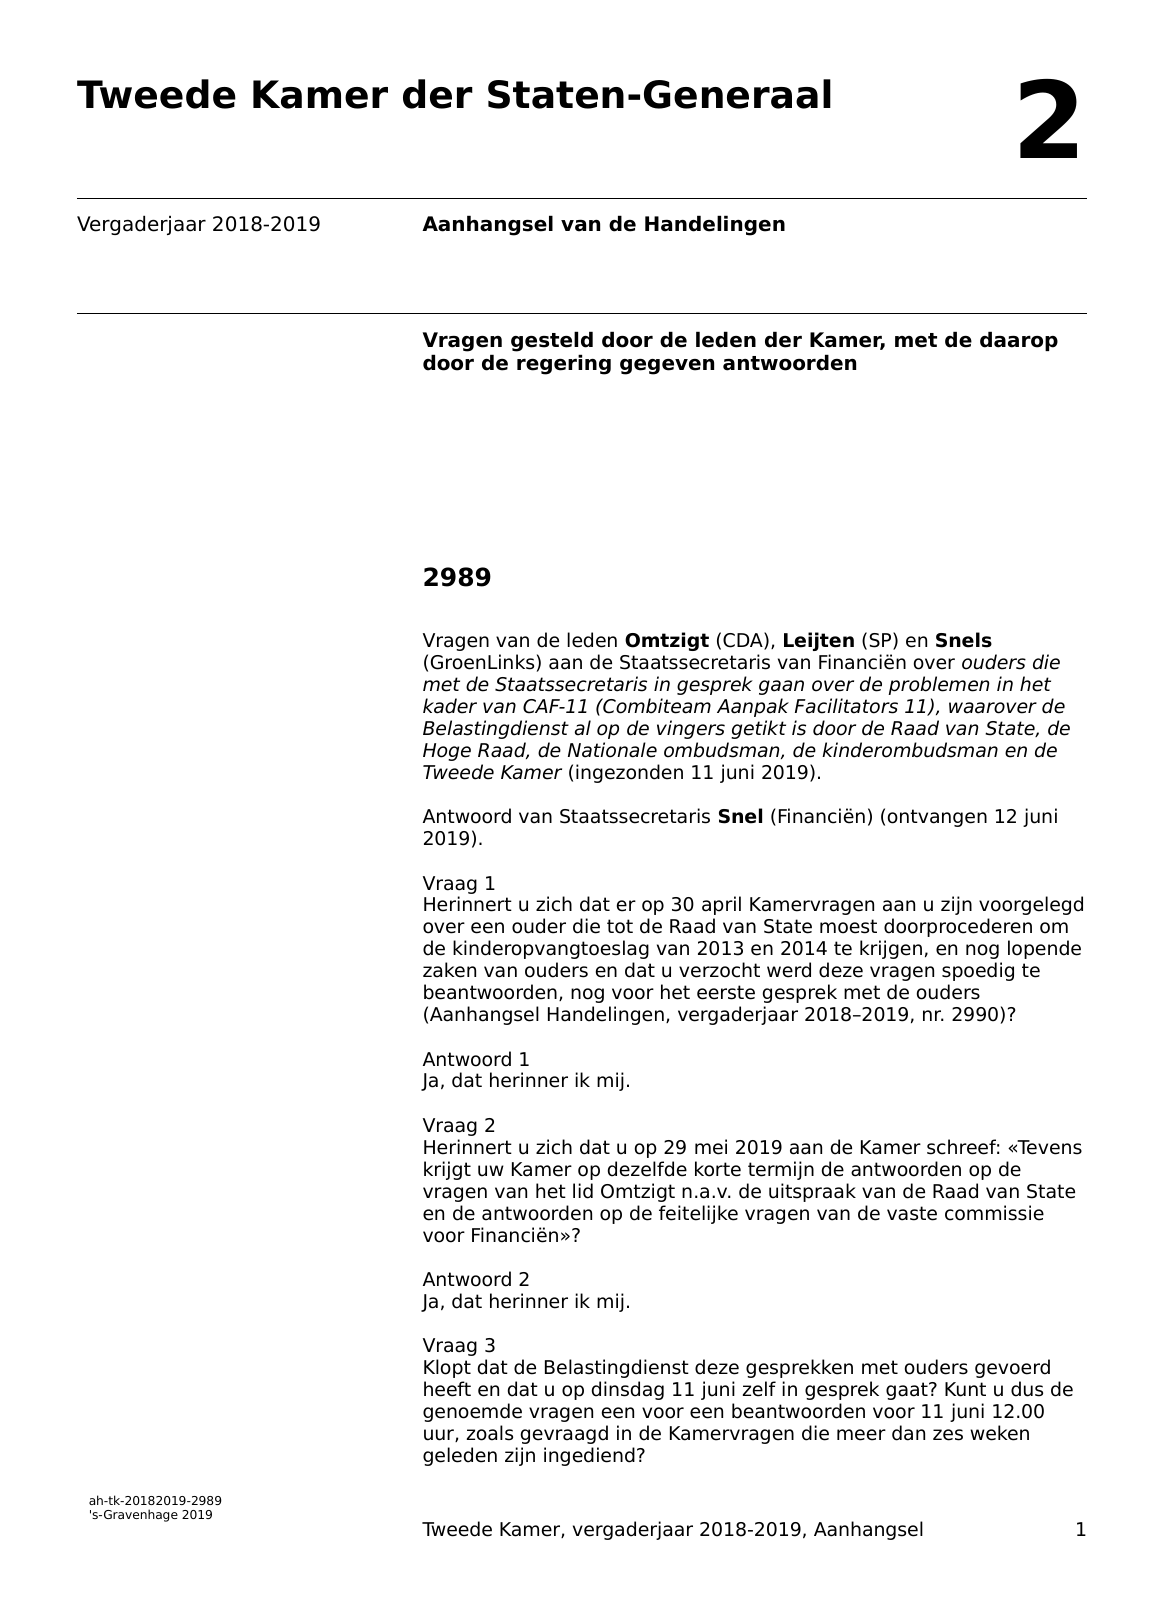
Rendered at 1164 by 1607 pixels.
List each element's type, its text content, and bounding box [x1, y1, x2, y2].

text Vraag 1 [422, 872, 1087, 894]
text Ja, dat herinner ik mij. [422, 1070, 1087, 1092]
text Ja, dat herinner ik mij. [422, 1291, 1087, 1313]
text Antwoord van Staatssecretaris Snel (Financiën) (ontvangen 12 juni 2019). [422, 806, 1087, 850]
table_cell [77, 314, 422, 375]
text Antwoord 2 [422, 1269, 1087, 1291]
text ah-tk-20182019-2989 [88, 1494, 323, 1508]
table_cell Vragen gesteld door de leden der Kamer, met de daarop door de regering gegeven antwoorden [422, 314, 1087, 375]
text 2989 [422, 563, 1087, 592]
text Antwoord 1 [422, 1048, 1087, 1070]
table_cell Aanhangsel van de Handelingen [422, 199, 1087, 313]
table_header 2 [886, 59, 1087, 198]
table_header Tweede Kamer der Staten-Generaal [77, 59, 886, 198]
text Vragen van de leden Omtzigt (CDA), Leijten (SP) en Snels (GroenLinks) aan de Staatssecretaris van Financiën over ouders die met de Staatssecretaris in gesprek gaan over de problemen in het kader van CAF-11 (Combiteam Aanpak Facilitators 11), waarover de Belastingdienst al op de vingers getikt is door de Raad van State, de Hoge Raad, de Nationale ombudsman, de kinderombudsman en de Tweede Kamer (ingezonden 11 juni 2019). [422, 630, 1087, 784]
text Vraag 2 [422, 1114, 1087, 1137]
text Herinnert u zich dat u op 29 mei 2019 aan de Kamer schreef: «Tevens krijgt uw Kamer op dezelfde korte termijn de antwoorden op de vragen van het lid Omtzigt n.a.v. de uitspraak van de Raad van State en de antwoorden op de feitelijke vragen van de vaste commissie voor Financiën»? [422, 1137, 1087, 1246]
text 's-Gravenhage 2019 [88, 1508, 323, 1522]
text Herinnert u zich dat er op 30 april Kamervragen aan u zijn voorgelegd over een ouder die tot de Raad van State moest doorprocederen om de kinderopvangtoeslag van 2013 en 2014 te krijgen, en nog lopende zaken van ouders en dat u verzocht werd deze vragen spoedig te beantwoorden, nog voor het eerste gesprek met de ouders (Aanhangsel Handelingen, vergaderjaar 2018–2019, nr. 2990)? [422, 894, 1087, 1026]
table_cell Vergaderjaar 2018-2019 [77, 199, 422, 313]
text Klopt dat de Belastingdienst deze gesprekken met ouders gevoerd heeft en dat u op dinsdag 11 juni zelf in gesprek gaat? Kunt u dus de genoemde vragen een voor een beantwoorden voor 11 juni 12.00 uur, zoals gevraagd in de Kamervragen die meer dan zes weken geleden zijn ingediend? [422, 1357, 1087, 1467]
text Vraag 3 [422, 1335, 1087, 1357]
